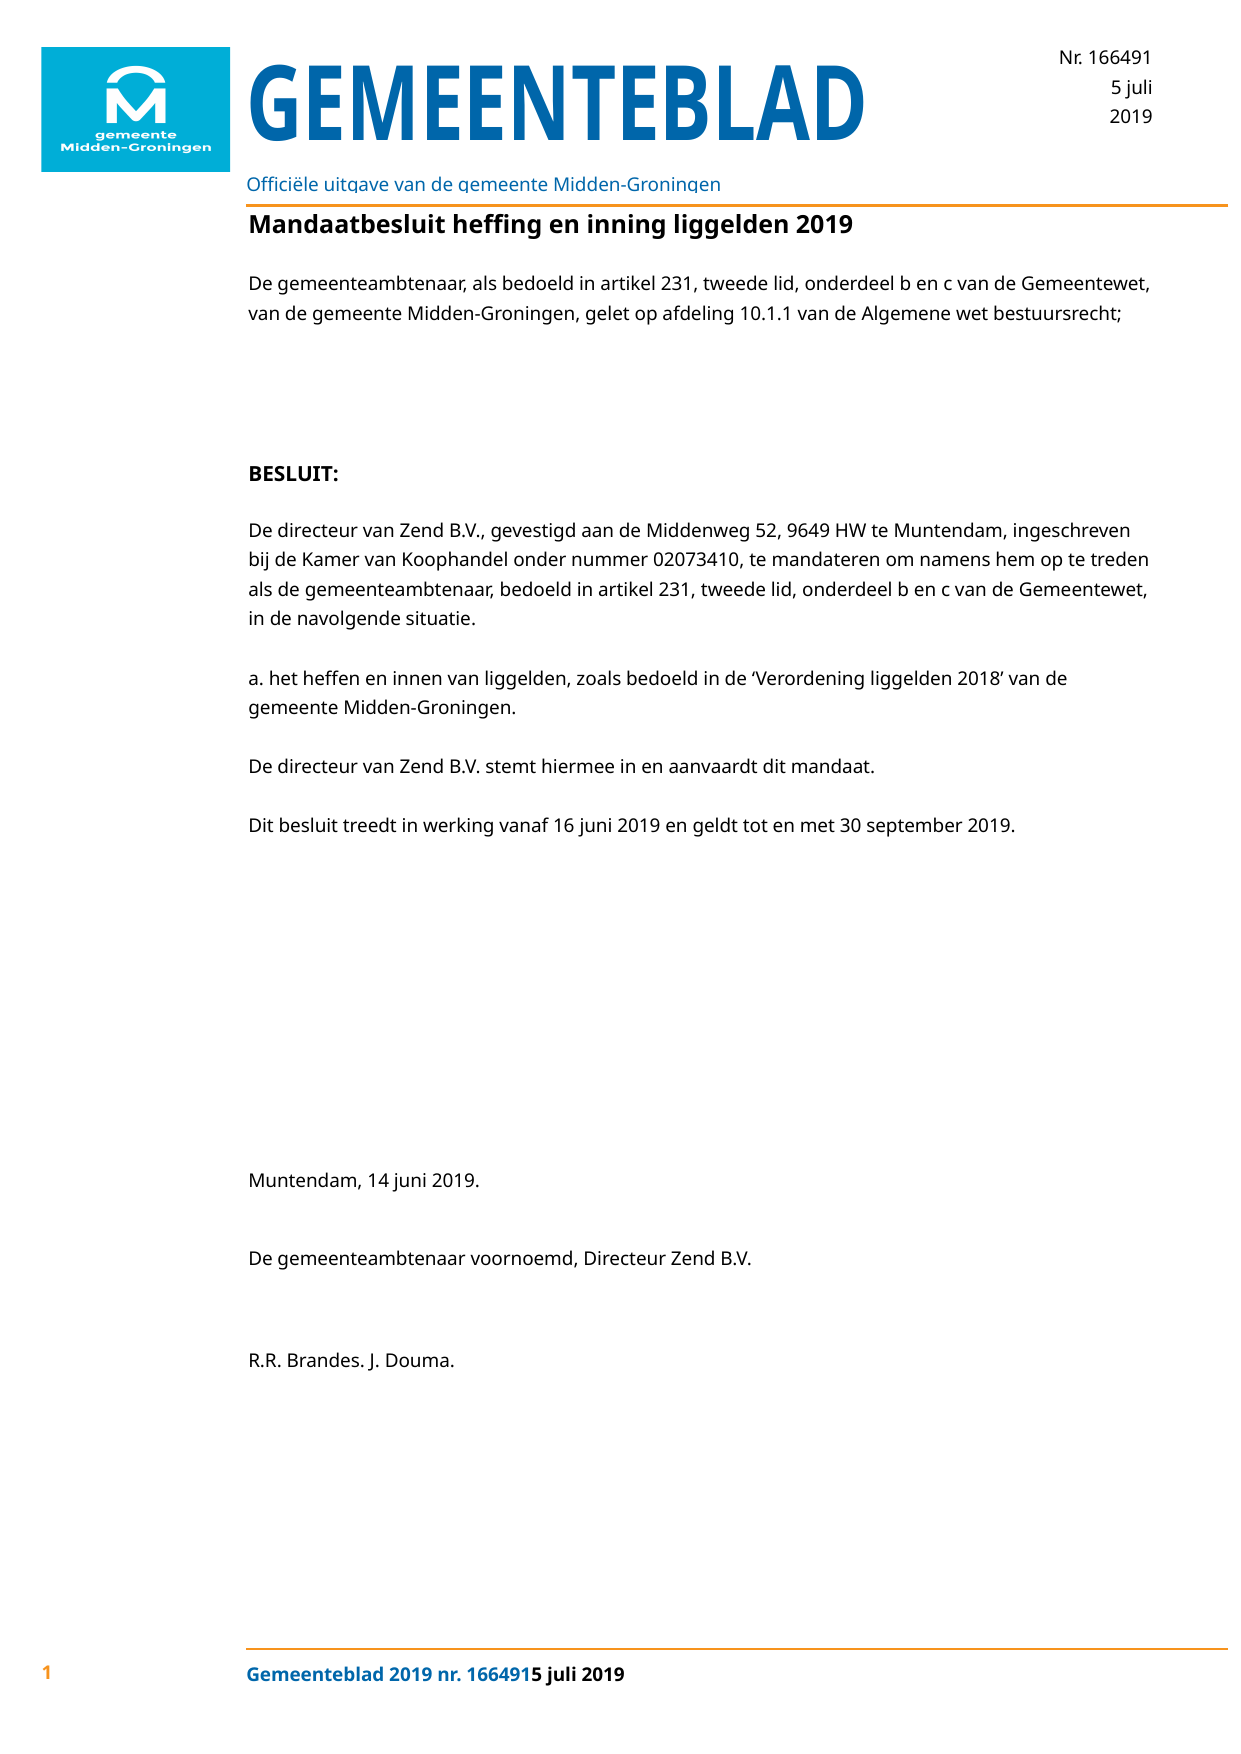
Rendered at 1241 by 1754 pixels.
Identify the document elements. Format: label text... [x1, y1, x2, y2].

text BESLUIT: [248, 459, 1152, 487]
text De directeur van Zend B.V., gevestigd aan de Middenweg 52, 9649 HW te Muntendam, ingeschreven bij de Kamer van Koophandel onder nummer 02073410, te mandateren om namens hem op te treden als de gemeenteambtenaar, bedoeld in artikel 231, tweede lid, onderdeel b en c van de Gemeentewet, in de navolgende situatie. [248, 517, 1152, 631]
text Muntendam, 14 juni 2019. [248, 1168, 1152, 1193]
picture [108, 66, 164, 82]
text Mandaatbesluit heffing en inning liggelden 2019 [248, 207, 1152, 241]
text De directeur van Zend B.V. stemt hiermee in en aanvaardt dit mandaat. [248, 753, 1152, 779]
text De gemeenteambtenaar voornoemd, Directeur Zend B.V. [248, 1245, 1152, 1271]
text a. het heffen en innen van liggelden, zoals bedoeld in de ‘Verordening liggelden 2018’ van de gemeente Midden-Groningen. [248, 665, 1152, 720]
picture [107, 89, 165, 122]
text Dit besluit treedt in werking vanaf 16 juni 2019 en geldt tot en met 30 september 2019. [248, 813, 1152, 838]
text De gemeenteambtenaar, als bedoeld in artikel 231, tweede lid, onderdeel b en c van de Gemeentewet, van de gemeente Midden-Groningen, gelet op afdeling 10.1.1 van de Algemene wet bestuursrecht; [248, 270, 1152, 326]
text R.R. Brandes. J. Douma. [248, 1348, 1152, 1373]
picture [184, 146, 190, 153]
